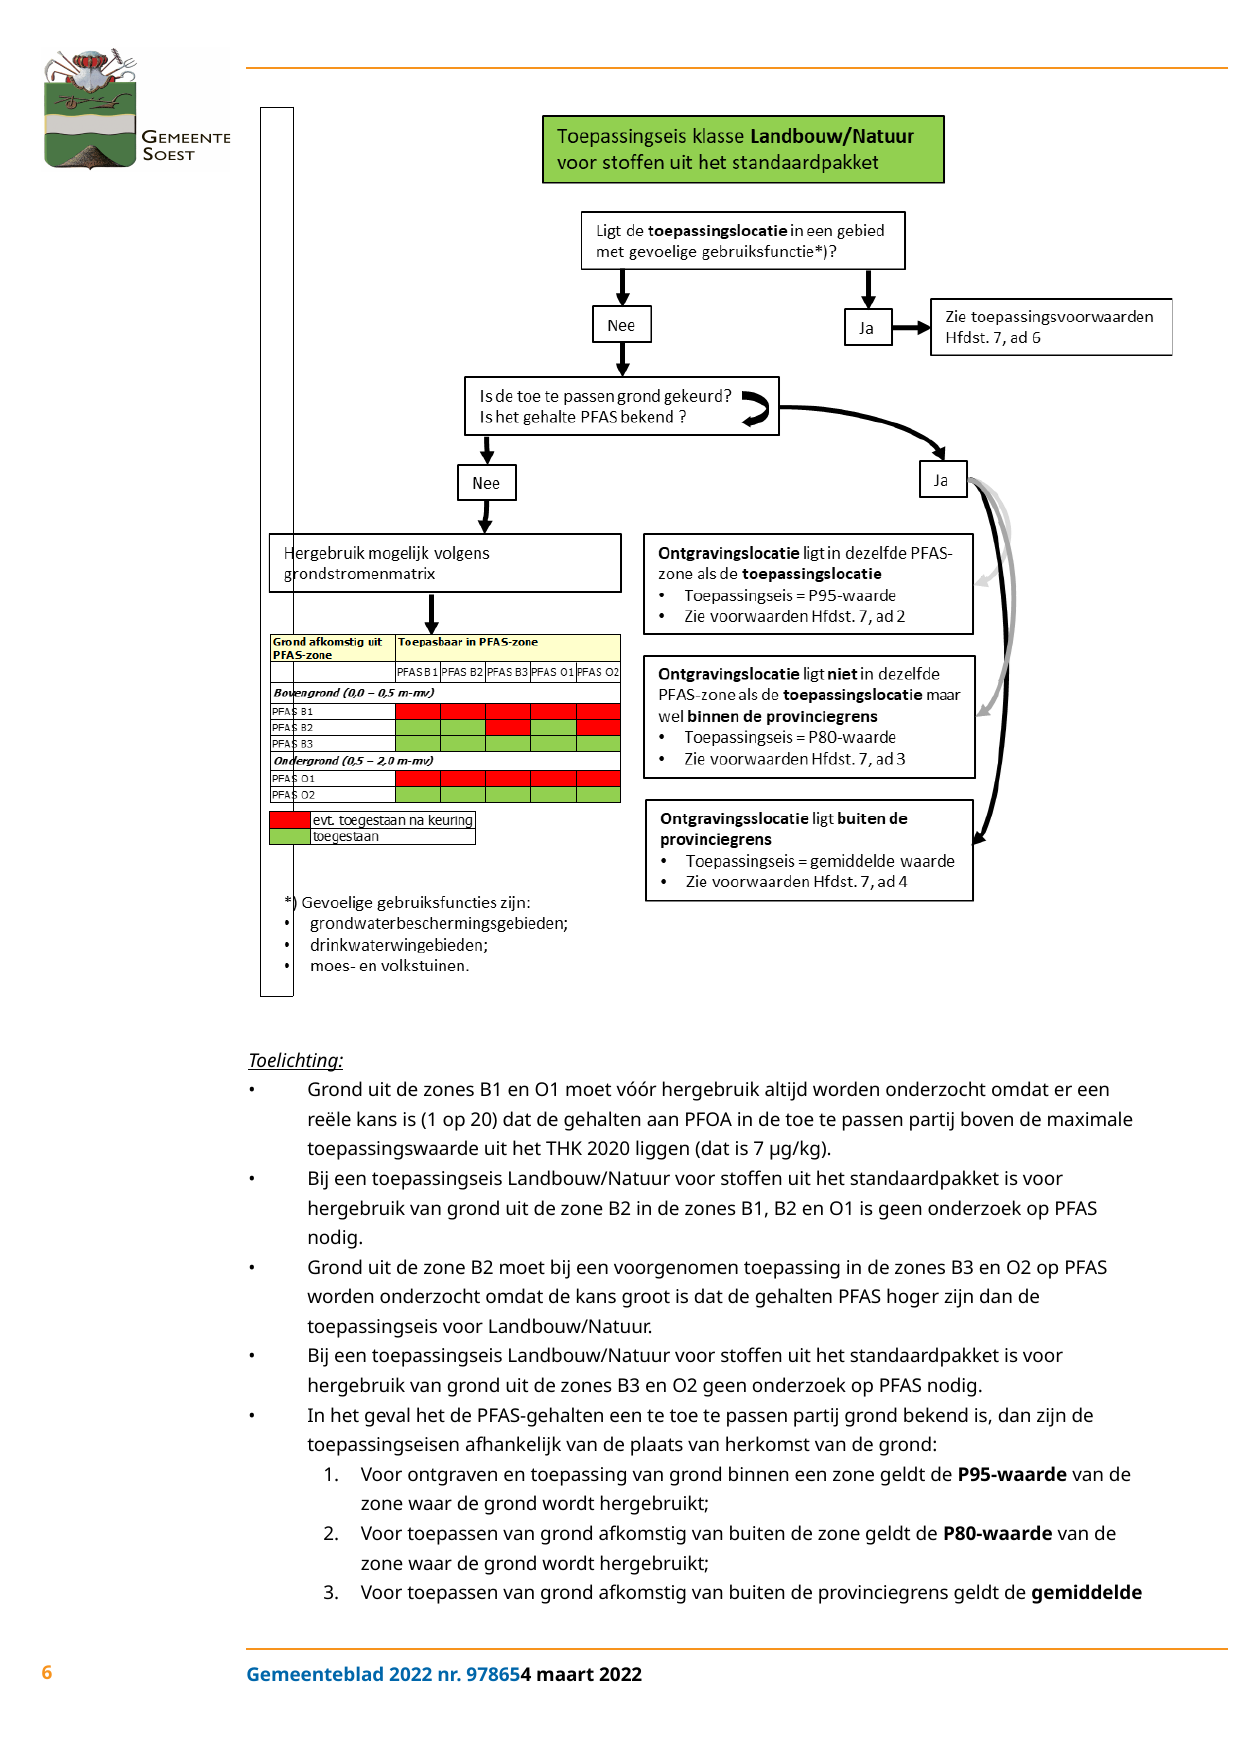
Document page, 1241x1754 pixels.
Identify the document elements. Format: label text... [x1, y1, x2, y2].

list Voor toepassen van grond afkomstig van buiten de provinciegrens geldt de gemiddelde [323, 1579, 1152, 1605]
picture [268, 115, 1173, 987]
list Grond uit de zones B1 en O1 moet vóór hergebruik altijd worden onderzocht omdat er een reële kans is (1 op 20) dat de gehalten aan PFOA in de toe te passen partij boven de maximale toepassingswaarde uit het THK 2020 liggen (dat is 7 µg/kg). [248, 1076, 1152, 1161]
list Voor toepassen van grond afkomstig van buiten de zone geldt de P80-waarde van de zone waar de grond wordt hergebruikt; [323, 1520, 1152, 1576]
list In het geval het de PFAS-gehalten een te toe te passen partij grond bekend is, dan zijn de toepassingseisen afhankelijk van de plaats van herkomst van de grond: [248, 1402, 1152, 1457]
list Grond uit de zone B2 moet bij een voorgenomen toepassing in de zones B3 en O2 op PFAS worden onderzocht omdat de kans groot is dat de gehalten PFAS hoger zijn dan de toepassingseis voor Landbouw/Natuur. [248, 1254, 1152, 1339]
list Voor ontgraven en toepassing van grond binnen een zone geldt de P95-waarde van de zone waar de grond wordt hergebruikt; [323, 1461, 1152, 1516]
picture [41, 47, 231, 172]
list Bij een toepassingseis Landbouw/Natuur voor stoffen uit het standaardpakket is voor hergebruik van grond uit de zone B2 in de zones B1, B2 en O1 is geen onderzoek op PFAS nodig. [248, 1165, 1152, 1250]
list Bij een toepassingseis Landbouw/Natuur voor stoffen uit het standaardpakket is voor hergebruik van grond uit de zones B3 en O2 geen onderzoek op PFAS nodig. [248, 1343, 1152, 1398]
text Toelichting: [248, 1047, 1152, 1073]
